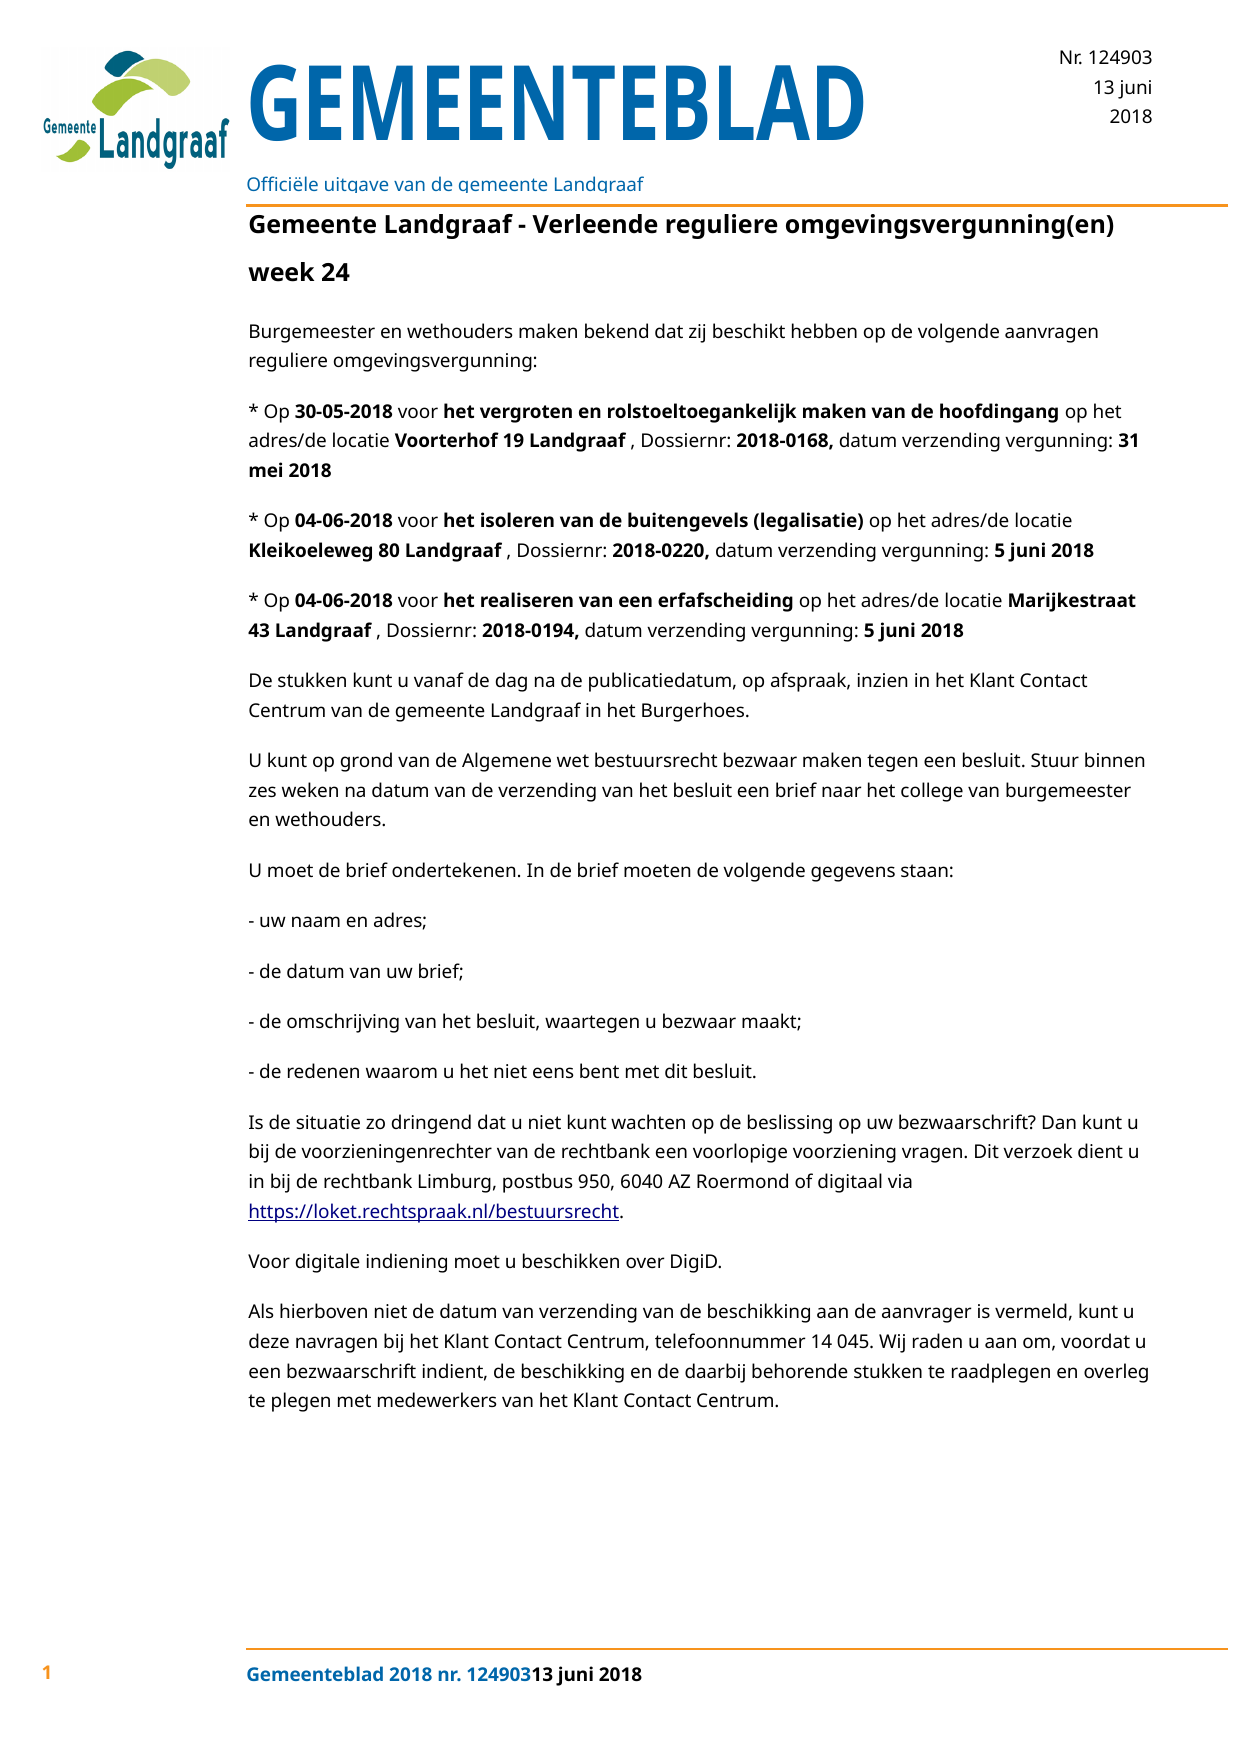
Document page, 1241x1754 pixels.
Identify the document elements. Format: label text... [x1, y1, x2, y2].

text U moet de brief ondertekenen. In de brief moeten de volgende gegevens staan: [248, 857, 1152, 883]
text Is de situatie zo dringend dat u niet kunt wachten op de beslissing op uw bezwaarschrift? Dan kunt u bij de voorzieningenrechter van de rechtbank een voorlopige voorziening vragen. Dit verzoek dient u in bij de rechtbank Limburg, postbus 950, 6040 AZ Roermond of digitaal via https://loket.rechtspraak.nl/bestuursrecht. [248, 1109, 1152, 1224]
text - de omschrijving van het besluit, waartegen u bezwaar maakt; [248, 1008, 1152, 1034]
picture [41, 47, 231, 172]
text Voor digitale indiening moet u beschikken over DigiD. [248, 1248, 1152, 1274]
text Gemeente Landgraaf - Verleende reguliere omgevingsvergunning(en) week 24 [248, 207, 1152, 288]
text De stukken kunt u vanaf de dag na de publicatiedatum, op afspraak, inzien in het Klant Contact Centrum van de gemeente Landgraaf in het Burgerhoes. [248, 667, 1152, 723]
text - uw naam en adres; [248, 907, 1152, 933]
text Als hierboven niet de datum van verzending van de beschikking aan de aanvrager is vermeld, kunt u deze navragen bij het Klant Contact Centrum, telefoonnummer 14 045. Wij raden u aan om, voordat u een bezwaarschrift indient, de beschikking en de daarbij behorende stukken te raadplegen en overleg te plegen met medewerkers van het Klant Contact Centrum. [248, 1299, 1152, 1413]
text * Op 04-06-2018 voor het isoleren van de buitengevels (legalisatie) op het adres/de locatie Kleikoeleweg 80 Landgraaf , Dossiernr: 2018-0220, datum verzending vergunning: 5 juni 2018 [248, 507, 1152, 563]
text - de redenen waarom u het niet eens bent met dit besluit. [248, 1059, 1152, 1084]
text - de datum van uw brief; [248, 958, 1152, 984]
text * Op 30-05-2018 voor het vergroten en rolstoeltoegankelijk maken van de hoofdingang op het adres/de locatie Voorterhof 19 Landgraaf , Dossiernr: 2018-0168, datum verzending vergunning: 31 mei 2018 [248, 398, 1152, 483]
text * Op 04-06-2018 voor het realiseren van een erfafscheiding op het adres/de locatie Marijkestraat 43 Landgraaf , Dossiernr: 2018-0194, datum verzending vergunning: 5 juni 2018 [248, 587, 1152, 643]
text Burgemeester en wethouders maken bekend dat zij beschikt hebben op de volgende aanvragen reguliere omgevingsvergunning: [248, 318, 1152, 373]
text U kunt op grond van de Algemene wet bestuursrecht bezwaar maken tegen een besluit. Stuur binnen zes weken na datum van de verzending van het besluit een brief naar het college van burgemeester en wethouders. [248, 747, 1152, 832]
